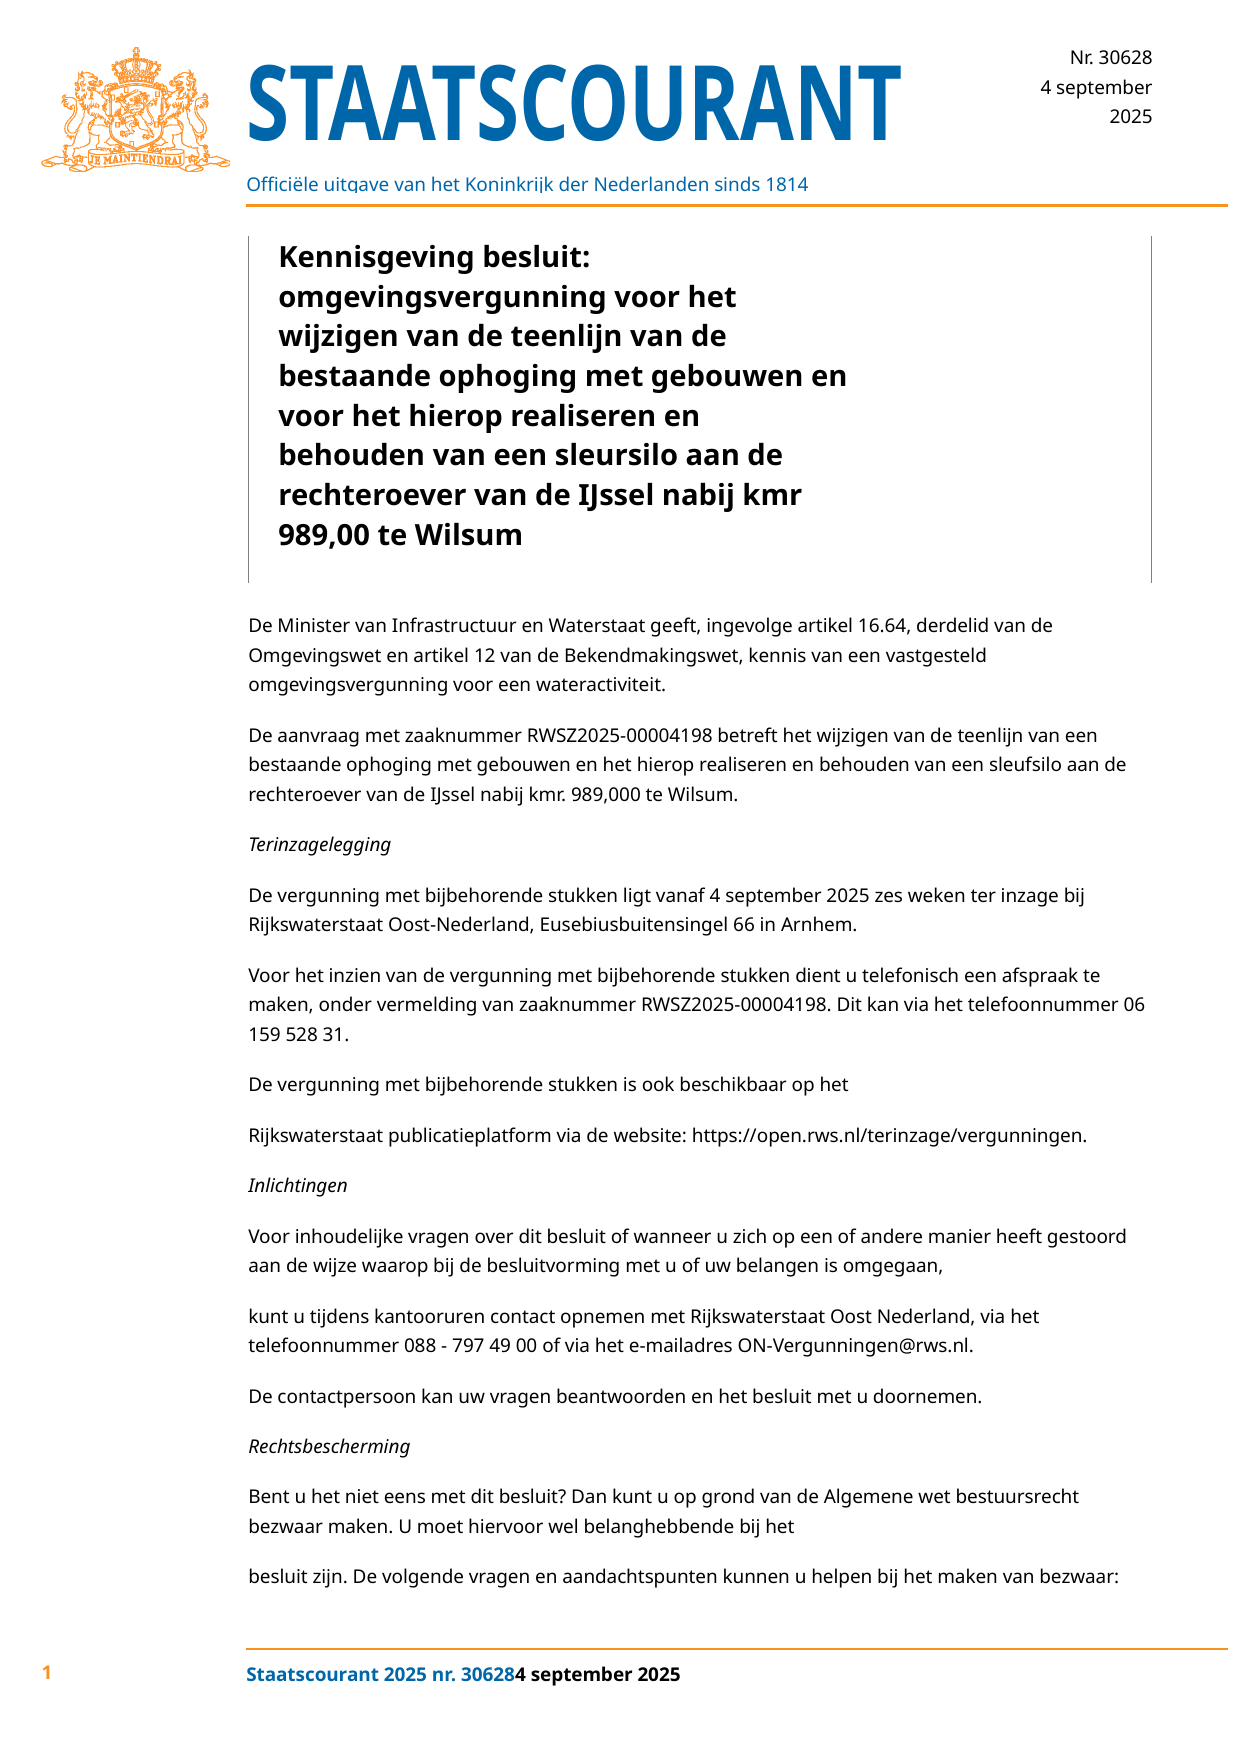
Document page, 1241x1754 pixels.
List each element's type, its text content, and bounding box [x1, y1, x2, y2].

text besluit zijn. De volgende vragen en aandachtspunten kunnen u helpen bij het maken van bezwaar: [248, 1564, 1152, 1589]
table_header [1090, 236, 1151, 413]
text kunt u tijdens kantooruren contact opnemen met Rijkswaterstaat Oost Nederland, via het telefoonnummer 088 - 797 49 00 of via het e-mailadres ON-Vergunningen@rws.nl. [248, 1303, 1152, 1358]
table_header [850, 236, 912, 413]
text Inlichtingen [248, 1172, 1152, 1198]
text Voor het inzien van de vergunning met bijbehorende stukken dient u telefonisch een afspraak te maken, onder vermelding van zaaknummer RWSZ2025-00004198. Dit kan via het telefoonnummer 06 159 528 31. [248, 962, 1152, 1047]
text De aanvraag met zaaknummer RWSZ2025-00004198 betreft het wijzigen van de teenlijn van een bestaande ophoging met gebouwen en het hierop realiseren en behouden van een sleufsilo aan de rechteroever van de IJssel nabij kmr. 989,000 te Wilsum. [248, 722, 1152, 807]
table_header [850, 414, 1151, 583]
table_header Kennisgeving besluit: omgevingsvergunning voor het wijzigen van de teenlijn van de bestaande ophoging met gebouwen en voor het hierop realiseren en behouden van een sleursilo aan de rechteroever van de IJssel nabij kmr 989,00 te Wilsum [249, 236, 850, 583]
picture [912, 236, 1090, 414]
text Bent u het niet eens met dit besluit? Dan kunt u op grond van de Algemene wet bestuursrecht bezwaar maken. U moet hiervoor wel belanghebbende bij het [248, 1484, 1152, 1539]
text De contactpersoon kan uw vragen beantwoorden en het besluit met u doornemen. [248, 1383, 1152, 1408]
picture [41, 47, 231, 172]
text De vergunning met bijbehorende stukken ligt vanaf 4 september 2025 zes weken ter inzage bij Rijkswaterstaat Oost-Nederland, Eusebiusbuitensingel 66 in Arnhem. [248, 882, 1152, 937]
text De Minister van Infrastructuur en Waterstaat geeft, ingevolge artikel 16.64, derdelid van de Omgevingswet en artikel 12 van de Bekendmakingswet, kennis van een vastgesteld omgevingsvergunning voor een wateractiviteit. [248, 612, 1152, 697]
text Rechtsbescherming [248, 1433, 1152, 1459]
text Voor inhoudelijke vragen over dit besluit of wanneer u zich op een of andere manier heeft gestoord aan de wijze waarop bij de besluitvorming met u of uw belangen is omgegaan, [248, 1223, 1152, 1278]
text Terinzagelegging [248, 832, 1152, 857]
text De vergunning met bijbehorende stukken is ook beschikbaar op het [248, 1072, 1152, 1097]
text Rijkswaterstaat publicatieplatform via de website: https://open.rws.nl/terinzage/vergunningen. [248, 1122, 1152, 1148]
